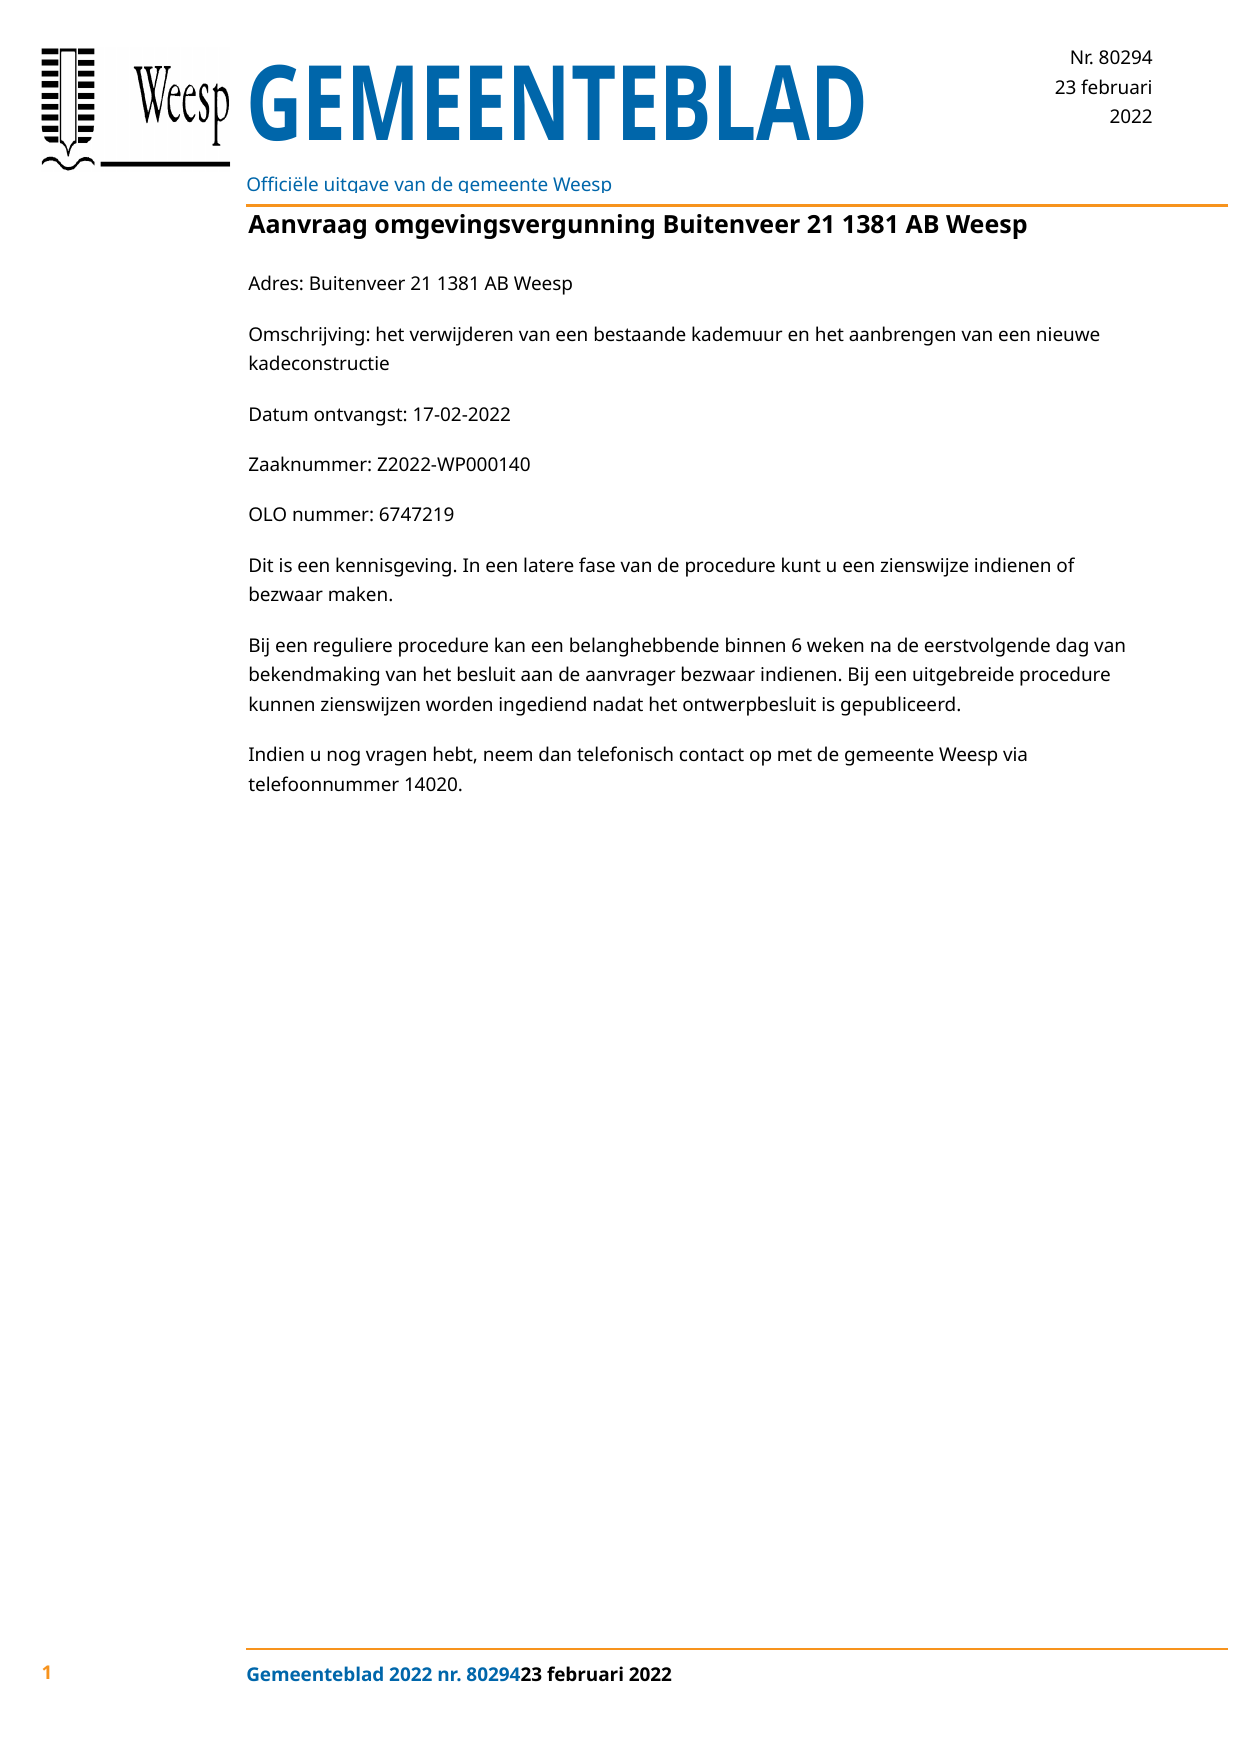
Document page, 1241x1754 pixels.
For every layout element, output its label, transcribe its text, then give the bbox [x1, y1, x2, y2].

text OLO nummer: 6747219 [248, 502, 1152, 527]
text Aanvraag omgevingsvergunning Buitenveer 21 1381 AB Weesp [248, 207, 1152, 241]
text Omschrijving: het verwijderen van een bestaande kademuur en het aanbrengen van een nieuwe kadeconstructie [248, 321, 1152, 376]
picture [41, 47, 231, 172]
text Datum ontvangst: 17-02-2022 [248, 401, 1152, 426]
text Bij een reguliere procedure kan een belanghebbende binnen 6 weken na de eerstvolgende dag van bekendmaking van het besluit aan de aanvrager bezwaar indienen. Bij een uitgebreide procedure kunnen zienswijzen worden ingediend nadat het ontwerpbesluit is gepubliceerd. [248, 632, 1152, 717]
text Zaaknummer: Z2022-WP000140 [248, 451, 1152, 477]
text Indien u nog vragen hebt, neem dan telefonisch contact op met de gemeente Weesp via telefoonnummer 14020. [248, 742, 1152, 797]
text Dit is een kennisgeving. In een latere fase van de procedure kunt u een zienswijze indienen of bezwaar maken. [248, 552, 1152, 607]
text Adres: Buitenveer 21 1381 AB Weesp [248, 270, 1152, 296]
